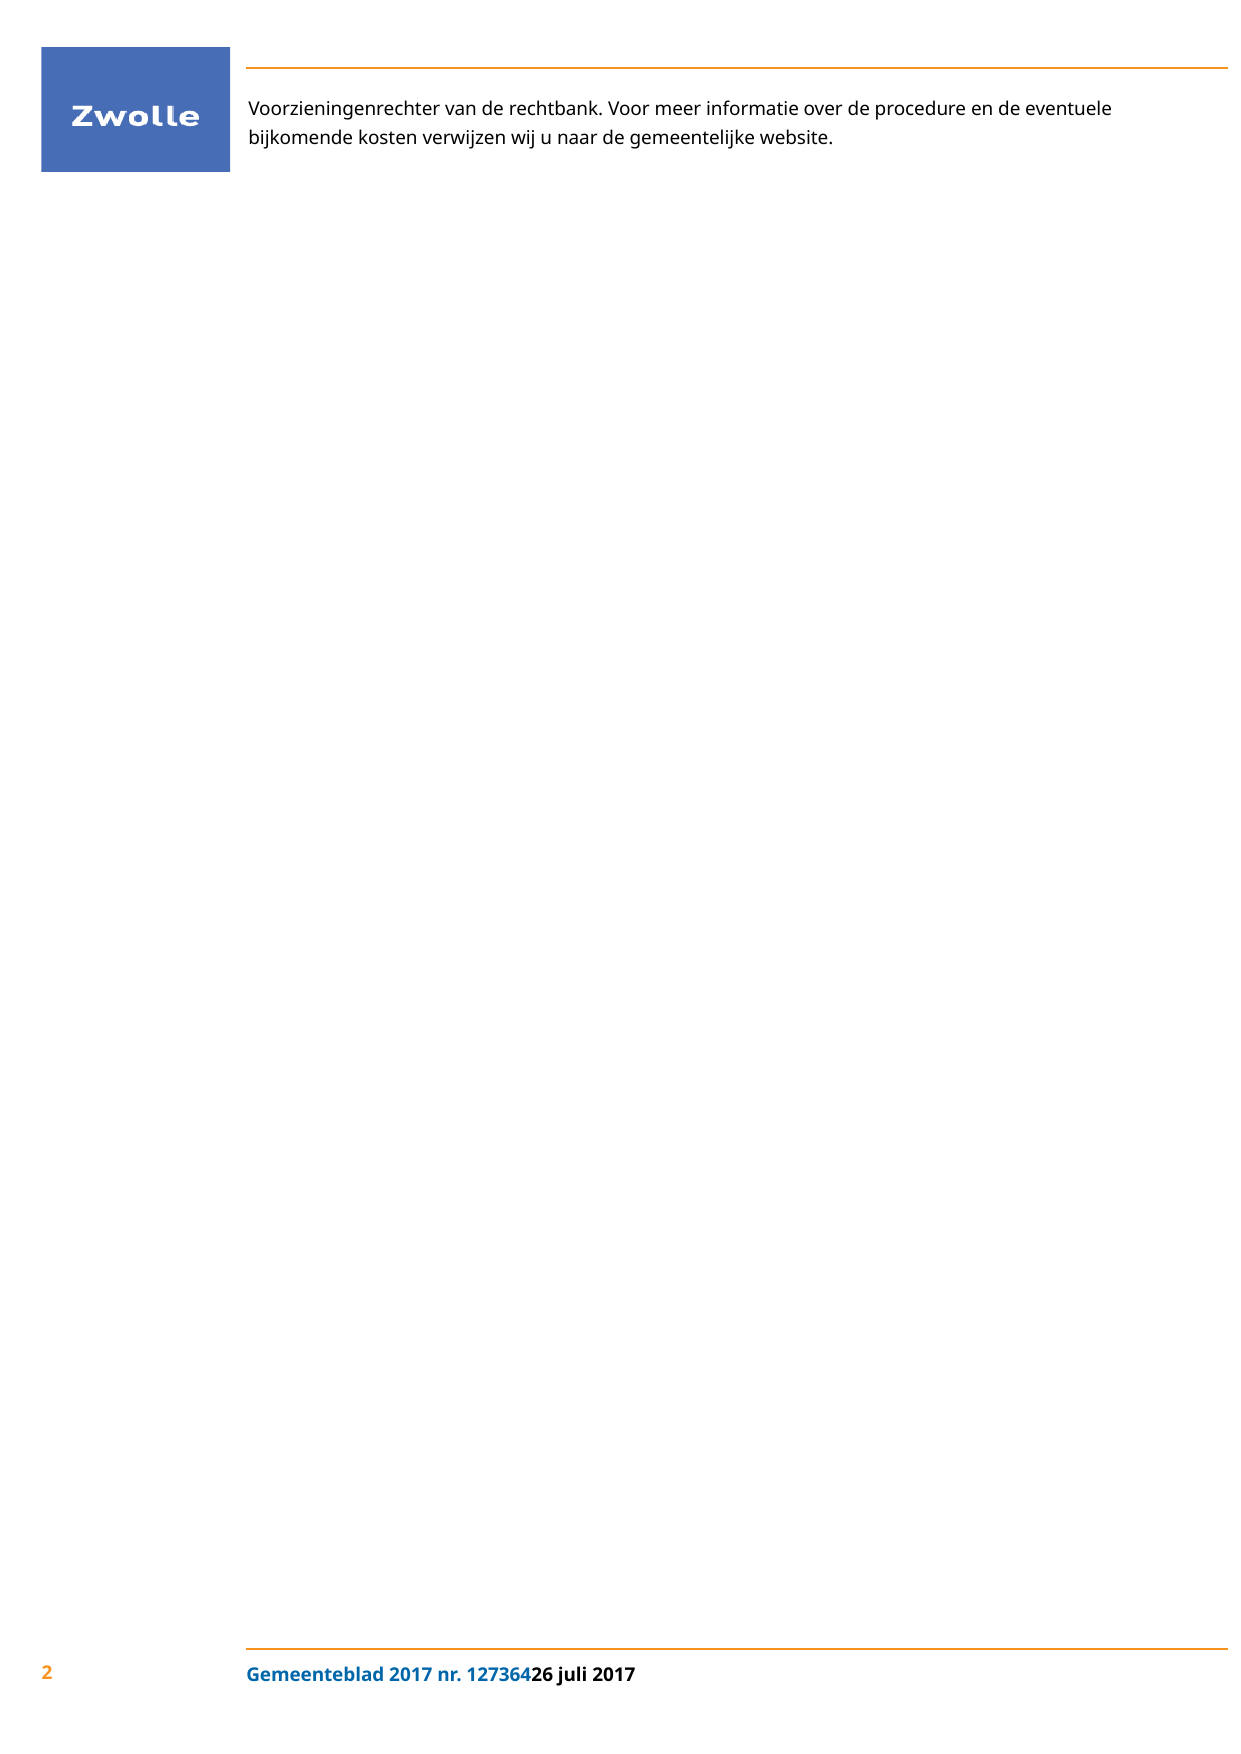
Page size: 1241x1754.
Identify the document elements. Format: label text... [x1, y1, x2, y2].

text Voorzieningenrechter van de rechtbank. Voor meer informatie over de procedure en de eventuele bijkomende kosten verwijzen wij u naar de gemeentelijke website. [248, 95, 1152, 150]
picture [41, 47, 231, 172]
